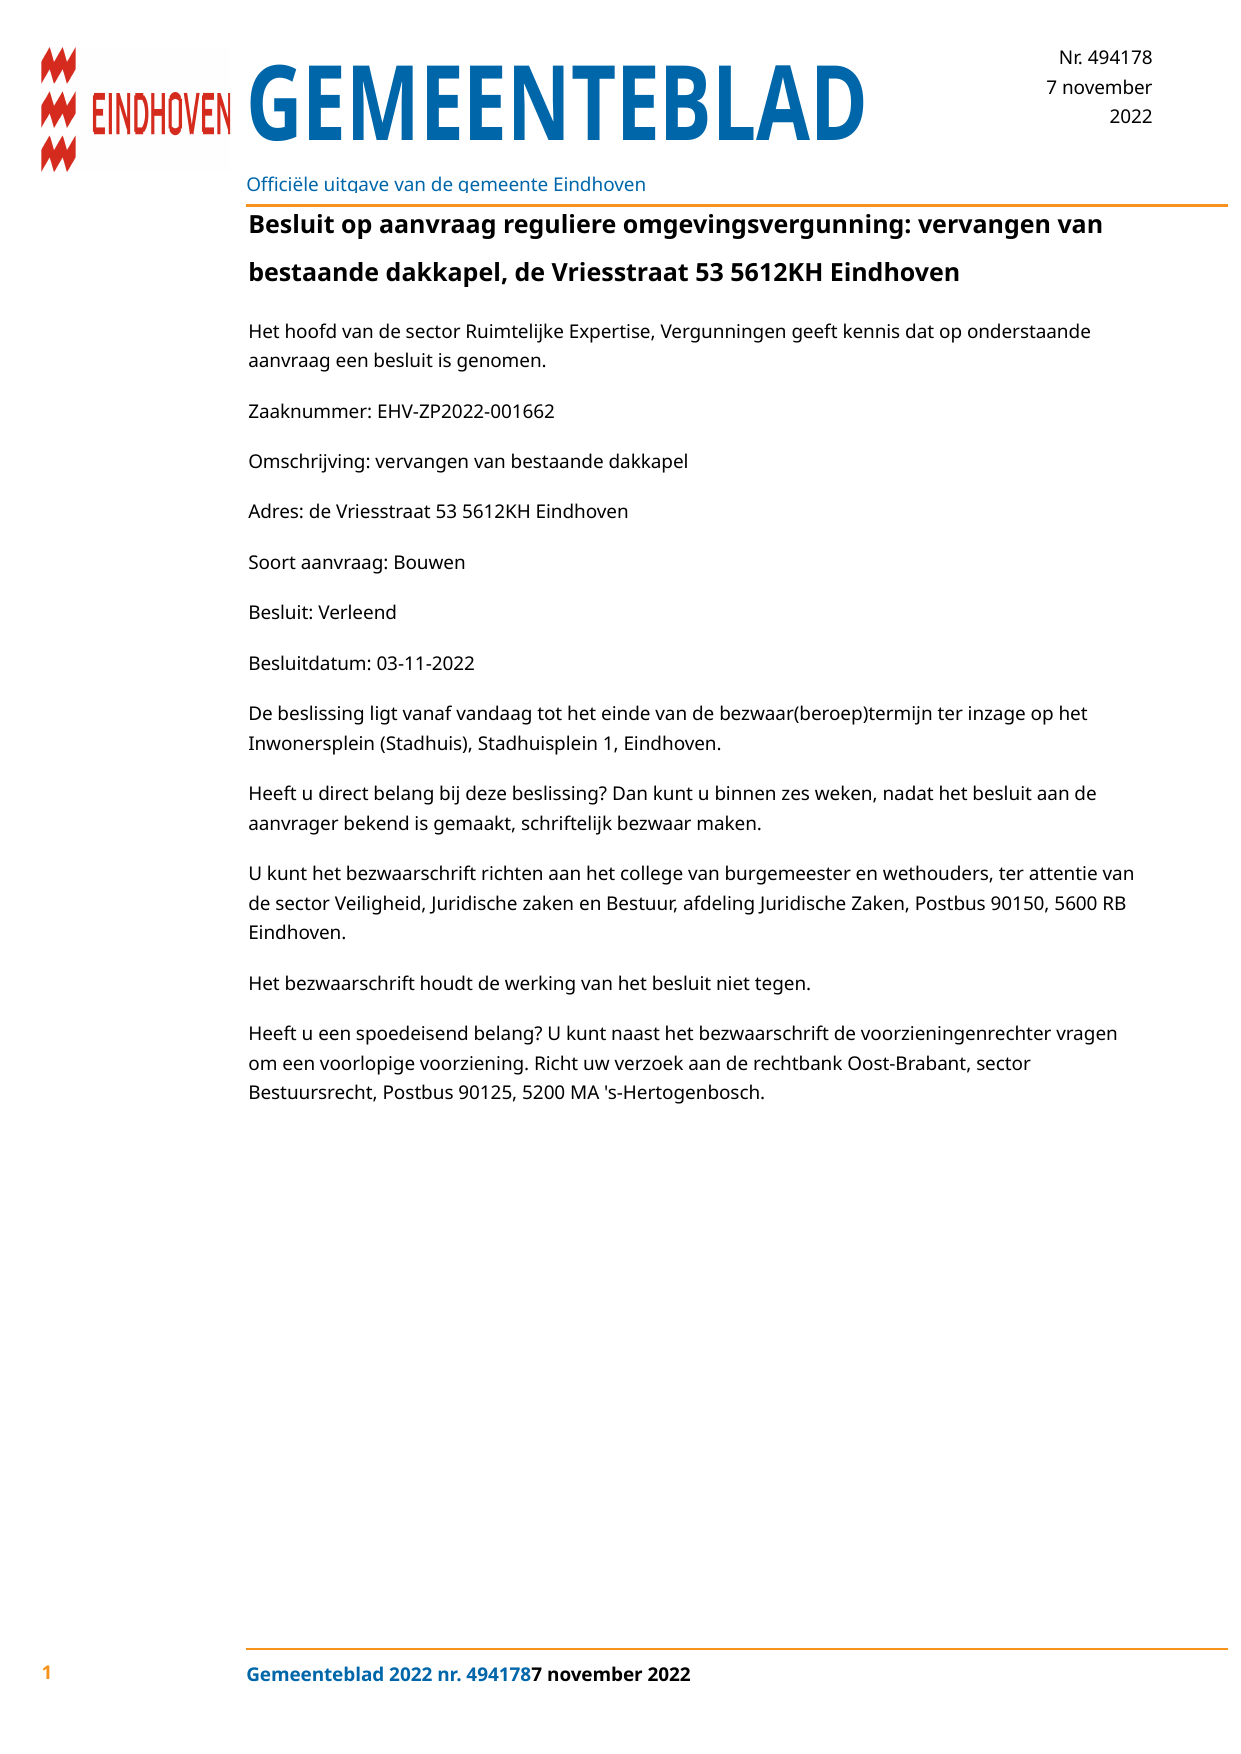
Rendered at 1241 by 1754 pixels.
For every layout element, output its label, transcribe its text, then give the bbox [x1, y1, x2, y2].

text Adres: de Vriesstraat 53 5612KH Eindhoven [248, 499, 1152, 524]
text Het bezwaarschrift houdt de werking van het besluit niet tegen. [248, 970, 1152, 996]
text Besluit op aanvraag reguliere omgevingsvergunning: vervangen van bestaande dakkapel, de Vriesstraat 53 5612KH Eindhoven [248, 207, 1152, 288]
text Zaaknummer: EHV-ZP2022-001662 [248, 398, 1152, 424]
text Besluit: Verleend [248, 599, 1152, 625]
text Besluitdatum: 03-11-2022 [248, 650, 1152, 676]
text Het hoofd van de sector Ruimtelijke Expertise, Vergunningen geeft kennis dat op onderstaande aanvraag een besluit is genomen. [248, 318, 1152, 373]
text Omschrijving: vervangen van bestaande dakkapel [248, 448, 1152, 474]
text Soort aanvraag: Bouwen [248, 549, 1152, 575]
picture [41, 47, 231, 172]
text U kunt het bezwaarschrift richten aan het college van burgemeester en wethouders, ter attentie van de sector Veiligheid, Juridische zaken en Bestuur, afdeling Juridische Zaken, Postbus 90150, 5600 RB Eindhoven. [248, 860, 1152, 945]
text De beslissing ligt vanaf vandaag tot het einde van de bezwaar(beroep)termijn ter inzage op het Inwonersplein (Stadhuis), Stadhuisplein 1, Eindhoven. [248, 700, 1152, 756]
text Heeft u een spoedeisend belang? U kunt naast het bezwaarschrift de voorzieningenrechter vragen om een voorlopige voorziening. Richt uw verzoek aan de rechtbank Oost-Brabant, sector Bestuursrecht, Postbus 90125, 5200 MA 's-Hertogenbosch. [248, 1020, 1152, 1105]
text Heeft u direct belang bij deze beslissing? Dan kunt u binnen zes weken, nadat het besluit aan de aanvrager bekend is gemaakt, schriftelijk bezwaar maken. [248, 780, 1152, 836]
